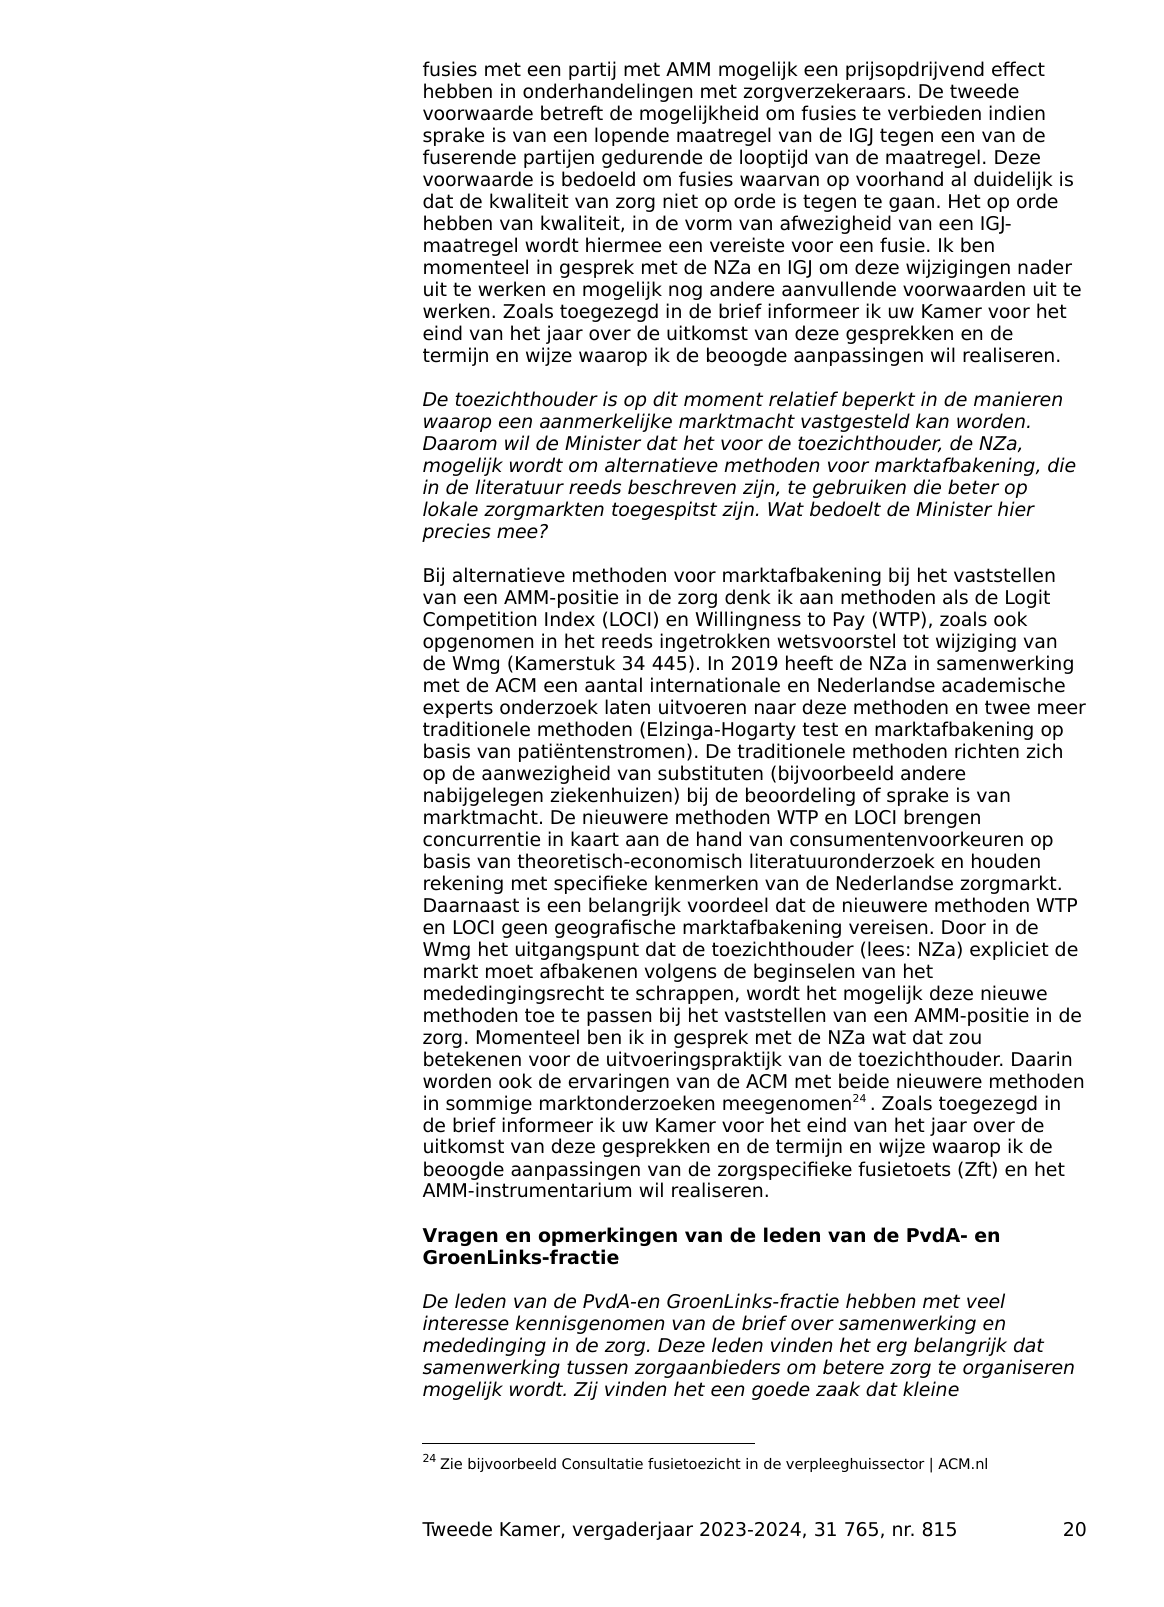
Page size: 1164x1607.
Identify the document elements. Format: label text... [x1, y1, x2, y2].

text De toezichthouder is op dit moment relatief beperkt in de manieren waarop een aanmerkelijke marktmacht vastgesteld kan worden. Daarom wil de Minister dat het voor de toezichthouder, de NZa, mogelijk wordt om alternatieve methoden voor marktafbakening, die in de literatuur reeds beschreven zijn, te gebruiken die beter op lokale zorgmarkten toegespitst zijn. Wat bedoelt de Minister hier precies mee? [422, 389, 1087, 543]
text fusies met een partij met AMM mogelijk een prijsopdrijvend effect hebben in onderhandelingen met zorgverzekeraars. De tweede voorwaarde betreft de mogelijkheid om fusies te verbieden indien sprake is van een lopende maatregel van de IGJ tegen een van de fuserende partijen gedurende de looptijd van de maatregel. Deze voorwaarde is bedoeld om fusies waarvan op voorhand al duidelijk is dat de kwaliteit van zorg niet op orde is tegen te gaan. Het op orde hebben van kwaliteit, in de vorm van afwezigheid van een IGJ-maatregel wordt hiermee een vereiste voor een fusie. Ik ben momenteel in gesprek met de NZa en IGJ om deze wijzigingen nader uit te werken en mogelijk nog andere aanvullende voorwaarden uit te werken. Zoals toegezegd in de brief informeer ik uw Kamer voor het eind van het jaar over de uitkomst van deze gesprekken en de termijn en wijze waarop ik de beoogde aanpassingen wil realiseren. [422, 59, 1087, 367]
subtitle Vragen en opmerkingen van de leden van de PvdA- en GroenLinks-fractie [422, 1224, 1087, 1268]
text Bij alternatieve methoden voor marktafbakening bij het vaststellen van een AMM-positie in de zorg denk ik aan methoden als de Logit Competition Index (LOCI) en Willingness to Pay (WTP), zoals ook opgenomen in het reeds ingetrokken wetsvoorstel tot wijziging van de Wmg (Kamerstuk 34 445). In 2019 heeft de NZa in samenwerking met de ACM een aantal internationale en Nederlandse academische experts onderzoek laten uitvoeren naar deze methoden en twee meer traditionele methoden (Elzinga-Hogarty test en marktafbakening op basis van patiëntenstromen). De traditionele methoden richten zich op de aanwezigheid van substituten (bijvoorbeeld andere nabijgelegen ziekenhuizen) bij de beoordeling of sprake is van marktmacht. De nieuwere methoden WTP en LOCI brengen concurrentie in kaart aan de hand van consumentenvoorkeuren op basis van theoretisch-economisch literatuuronderzoek en houden rekening met specifieke kenmerken van de Nederlandse zorgmarkt. Daarnaast is een belangrijk voordeel dat de nieuwere methoden WTP en LOCI geen geografische marktafbakening vereisen. Door in de Wmg het uitgangspunt dat de toezichthouder (lees: NZa) expliciet de markt moet afbakenen volgens de beginselen van het mededingingsrecht te schrappen, wordt het mogelijk deze nieuwe methoden toe te passen bij het vaststellen van een AMM-positie in de zorg. Momenteel ben ik in gesprek met de NZa wat dat zou betekenen voor de uitvoeringspraktijk van de toezichthouder. Daarin worden ook de ervaringen van de ACM met beide nieuwere methoden in sommige marktonderzoeken meegenomen. Zoals toegezegd in de brief informeer ik uw Kamer voor het eind van het jaar over de uitkomst van deze gesprekken en de termijn en wijze waarop ik de beoogde aanpassingen van de zorgspecifieke fusietoets (Zft) en het AMM-instrumentarium wil realiseren. [422, 565, 1087, 1202]
text De leden van de PvdA-en GroenLinks-fractie hebben met veel interesse kennisgenomen van de brief over samenwerking en mededinging in de zorg. Deze leden vinden het erg belangrijk dat samenwerking tussen zorgaanbieders om betere zorg te organiseren mogelijk wordt. Zij vinden het een goede zaak dat kleine [422, 1291, 1087, 1401]
text Zie bijvoorbeeld Consultatie fusietoezicht in de verpleeghuissector | ACM.nl [422, 1452, 1087, 1474]
